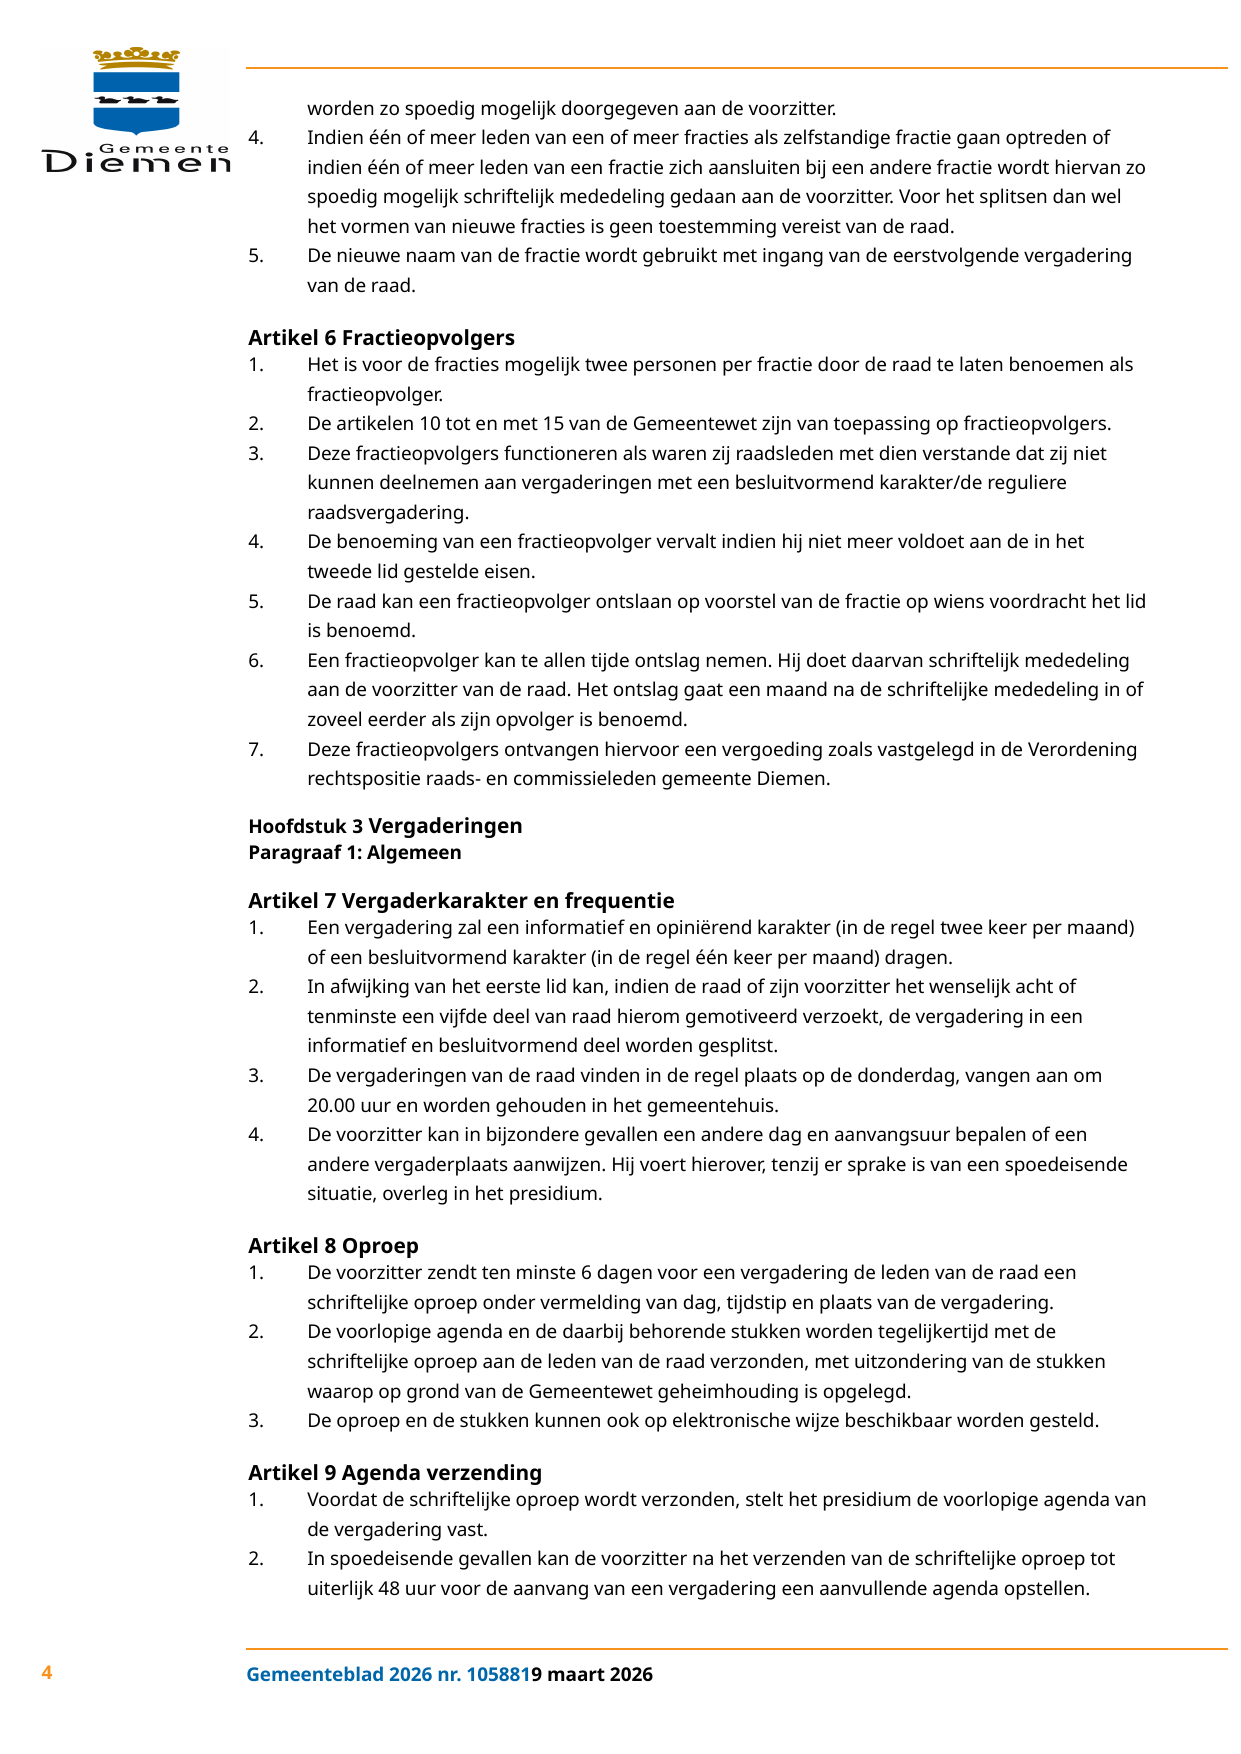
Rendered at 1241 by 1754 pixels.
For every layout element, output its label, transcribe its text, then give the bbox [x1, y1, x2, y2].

list De raad kan een fractieopvolger ontslaan op voorstel van de fractie op wiens voordracht het lid is benoemd. [248, 588, 1152, 643]
text Artikel 9 Agenda verzending [248, 1458, 1152, 1486]
text Paragraaf 1: Algemeen [248, 839, 1152, 865]
list Het is voor de fracties mogelijk twee personen per fractie door de raad te laten benoemen als fractieopvolger. [248, 351, 1152, 406]
list De voorzitter kan in bijzondere gevallen een andere dag en aanvangsuur bepalen of een andere vergaderplaats aanwijzen. Hij voert hierover, tenzij er sprake is van een spoedeisende situatie, overleg in het presidium. [248, 1121, 1152, 1206]
text Artikel 8 Oproep [248, 1231, 1152, 1259]
list In afwijking van het eerste lid kan, indien de raad of zijn voorzitter het wenselijk acht of tenminste een vijfde deel van raad hierom gemotiveerd verzoekt, de vergadering in een informatief en besluitvormend deel worden gesplitst. [248, 973, 1152, 1058]
list worden zo spoedig mogelijk doorgegeven aan de voorzitter. [248, 95, 1152, 121]
list De vergaderingen van de raad vinden in de regel plaats op de donderdag, vangen aan om 20.00 uur en worden gehouden in het gemeentehuis. [248, 1062, 1152, 1118]
list Indien één of meer leden van een of meer fracties als zelfstandige fractie gaan optreden of indien één of meer leden van een fractie zich aansluiten bij een andere fractie wordt hiervan zo spoedig mogelijk schriftelijk mededeling gedaan aan de voorzitter. Voor het splitsen dan wel het vormen van nieuwe fracties is geen toestemming vereist van de raad. [248, 124, 1152, 239]
list De nieuwe naam van de fractie wordt gebruikt met ingang van de eerstvolgende vergadering van de raad. [248, 243, 1152, 298]
list De voorzitter zendt ten minste 6 dagen voor een vergadering de leden van de raad een schriftelijke oproep onder vermelding van dag, tijdstip en plaats van de vergadering. [248, 1259, 1152, 1315]
text Artikel 6 Fractieopvolgers [248, 323, 1152, 351]
text Hoofdstuk 3 Vergaderingen [248, 811, 1152, 839]
picture [41, 47, 231, 172]
list De oproep en de stukken kunnen ook op elektronische wijze beschikbaar worden gesteld. [248, 1407, 1152, 1433]
text Artikel 7 Vergaderkarakter en frequentie [248, 886, 1152, 914]
list De voorlopige agenda en de daarbij behorende stukken worden tegelijkertijd met de schriftelijke oproep aan de leden van de raad verzonden, met uitzondering van de stukken waarop op grond van de Gemeentewet geheimhouding is opgelegd. [248, 1319, 1152, 1403]
list In spoedeisende gevallen kan de voorzitter na het verzenden van de schriftelijke oproep tot uiterlijk 48 uur voor de aanvang van een vergadering een aanvullende agenda opstellen. [248, 1545, 1152, 1601]
list De artikelen 10 tot en met 15 van de Gemeentewet zijn van toepassing op fractieopvolgers. [248, 410, 1152, 436]
list Deze fractieopvolgers ontvangen hiervoor een vergoeding zoals vastgelegd in de Verordening rechtspositie raads- en commissieleden gemeente Diemen. [248, 736, 1152, 791]
list Een fractieopvolger kan te allen tijde ontslag nemen. Hij doet daarvan schriftelijk mededeling aan de voorzitter van de raad. Het ontslag gaat een maand na de schriftelijke mededeling in of zoveel eerder als zijn opvolger is benoemd. [248, 647, 1152, 732]
list Voordat de schriftelijke oproep wordt verzonden, stelt het presidium de voorlopige agenda van de vergadering vast. [248, 1486, 1152, 1542]
list Een vergadering zal een informatief en opiniërend karakter (in de regel twee keer per maand) of een besluitvormend karakter (in de regel één keer per maand) dragen. [248, 914, 1152, 970]
list De benoeming van een fractieopvolger vervalt indien hij niet meer voldoet aan de in het tweede lid gestelde eisen. [248, 529, 1152, 584]
list Deze fractieopvolgers functioneren als waren zij raadsleden met dien verstande dat zij niet kunnen deelnemen aan vergaderingen met een besluitvormend karakter/de reguliere raadsvergadering. [248, 440, 1152, 525]
